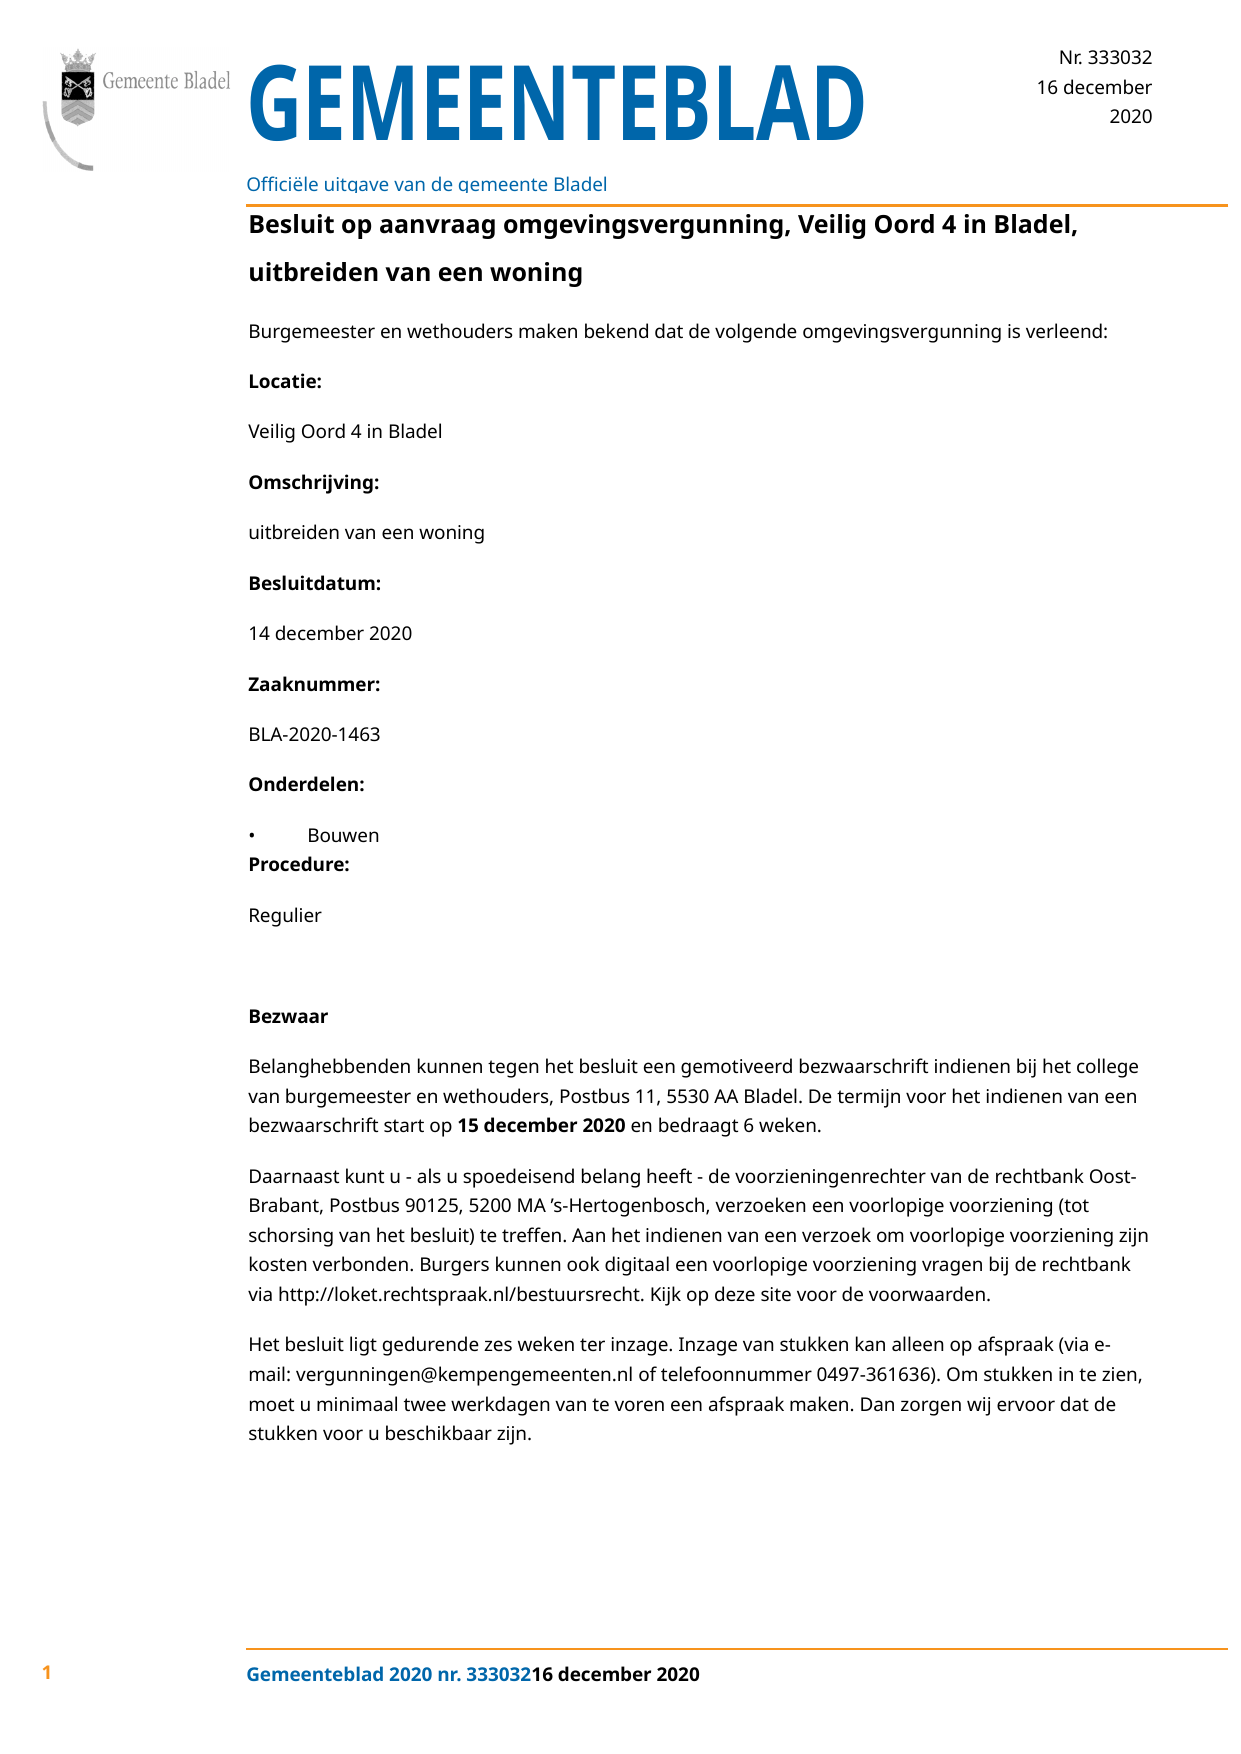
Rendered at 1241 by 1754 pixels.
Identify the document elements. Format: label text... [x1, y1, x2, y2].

text Besluitdatum: [248, 570, 1152, 596]
text Belanghebbenden kunnen tegen het besluit een gemotiveerd bezwaarschrift indienen bij het college van burgemeester en wethouders, Postbus 11, 5530 AA Bladel. De termijn voor het indienen van een bezwaarschrift start op 15 december 2020 en bedraagt 6 weken. [248, 1053, 1152, 1138]
list Bouwen [248, 822, 1152, 848]
text Burgemeester en wethouders maken bekend dat de volgende omgevingsvergunning is verleend: [248, 318, 1152, 344]
text 14 december 2020 [248, 620, 1152, 646]
text BLA-2020-1463 [248, 721, 1152, 747]
text Bezwaar [248, 1003, 1152, 1029]
text Het besluit ligt gedurende zes weken ter inzage. Inzage van stukken kan alleen op afspraak (via e-mail: vergunningen@kempengemeenten.nl of telefoonnummer 0497-361636). Om stukken in te zien, moet u minimaal twee werkdagen van te voren een afspraak maken. Dan zorgen wij ervoor dat de stukken voor u beschikbaar zijn. [248, 1332, 1152, 1446]
text Onderdelen: [248, 772, 1152, 797]
text uitbreiden van een woning [248, 519, 1152, 545]
text Omschrijving: [248, 469, 1152, 495]
text Daarnaast kunt u - als u spoedeisend belang heeft - de voorzieningenrechter van de rechtbank Oost-Brabant, Postbus 90125, 5200 MA ’s-Hertogenbosch, verzoeken een voorlopige voorziening (tot schorsing van het besluit) te treffen. Aan het indienen van een verzoek om voorlopige voorziening zijn kosten verbonden. Burgers kunnen ook digitaal een voorlopige voorziening vragen bij de rechtbank via http://loket.rechtspraak.nl/bestuursrecht. Kijk op deze site voor de voorwaarden. [248, 1163, 1152, 1307]
text Procedure: [248, 852, 1152, 877]
text Veilig Oord 4 in Bladel [248, 419, 1152, 444]
text Locatie: [248, 368, 1152, 394]
picture [41, 47, 231, 172]
text Regulier [248, 902, 1152, 928]
text Besluit op aanvraag omgevingsvergunning, Veilig Oord 4 in Bladel, uitbreiden van een woning [248, 207, 1152, 288]
text Zaaknummer: [248, 671, 1152, 697]
